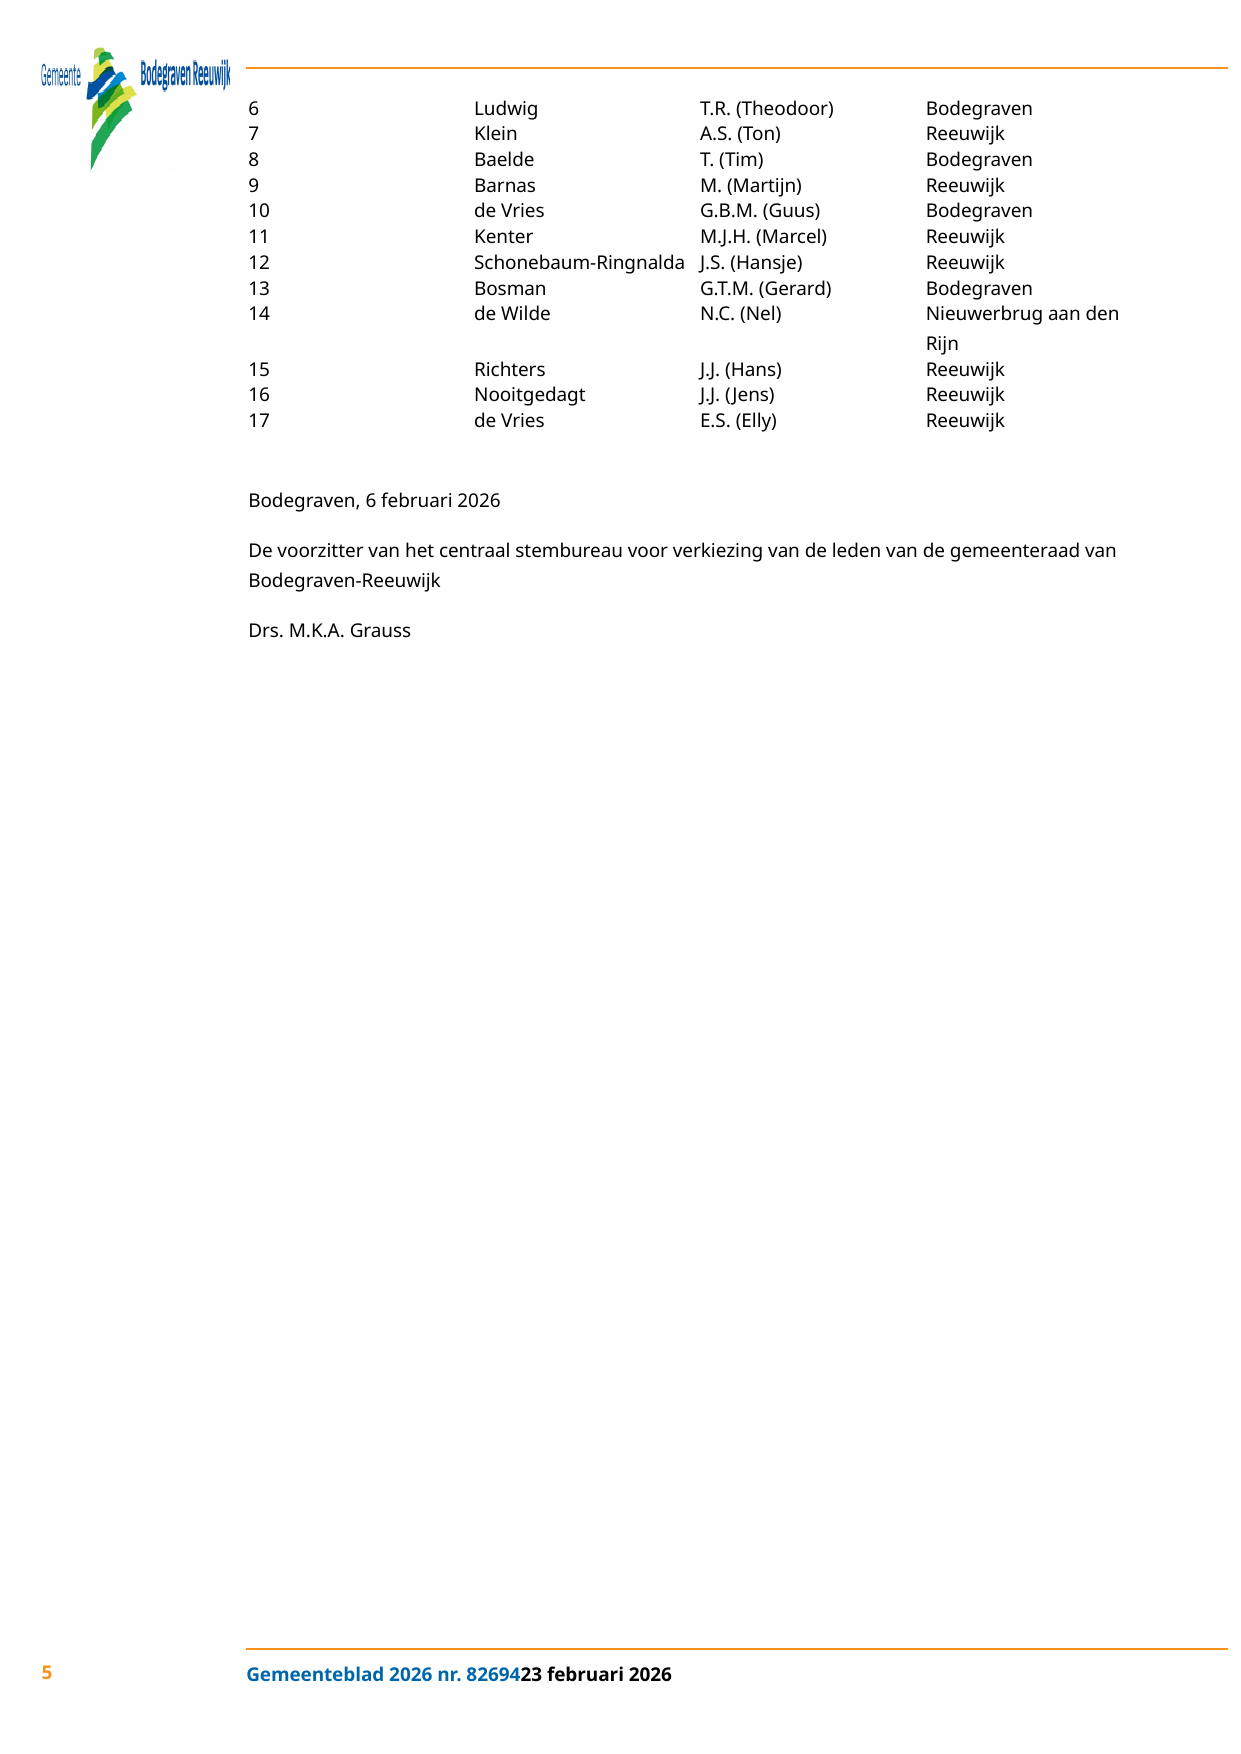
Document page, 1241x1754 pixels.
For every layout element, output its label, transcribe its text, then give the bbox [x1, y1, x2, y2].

table_cell E.S. (Elly) [700, 408, 926, 433]
table_cell A.S. (Ton) [700, 121, 926, 146]
picture [41, 47, 231, 172]
table_cell Barnas [474, 172, 700, 198]
table_cell 8 [248, 146, 474, 172]
table_cell de Vries [474, 408, 700, 433]
table_cell Schonebaum-Ringnalda [474, 249, 700, 275]
table_cell N.C. (Nel) [700, 301, 926, 356]
table_cell 16 [248, 382, 474, 407]
table_cell Kenter [474, 224, 700, 249]
table_cell Klein [474, 121, 700, 146]
table_cell Bodegraven [926, 198, 1152, 223]
table_cell G.B.M. (Guus) [700, 198, 926, 223]
table_cell Nooitgedagt [474, 382, 700, 407]
text Bodegraven, 6 februari 2026 [248, 487, 1152, 512]
table_cell 7 [248, 121, 474, 146]
table_cell 14 [248, 301, 474, 356]
table_cell Reeuwijk [926, 382, 1152, 407]
table_cell 6 [248, 95, 474, 121]
table_cell Bodegraven [926, 146, 1152, 172]
table_cell Bodegraven [926, 95, 1152, 121]
table_cell Baelde [474, 146, 700, 172]
table_cell Bosman [474, 275, 700, 301]
table_cell M.J.H. (Marcel) [700, 224, 926, 249]
table_cell M. (Martijn) [700, 172, 926, 198]
table_cell 13 [248, 275, 474, 301]
table_cell Reeuwijk [926, 224, 1152, 249]
table_cell 15 [248, 356, 474, 382]
table_cell Ludwig [474, 95, 700, 121]
table_cell 17 [248, 408, 474, 433]
text Drs. M.K.A. Grauss [248, 617, 1152, 643]
table_cell J.S. (Hansje) [700, 249, 926, 275]
table_cell Richters [474, 356, 700, 382]
table_cell 12 [248, 249, 474, 275]
table_cell Reeuwijk [926, 356, 1152, 382]
table_cell Reeuwijk [926, 172, 1152, 198]
table_cell 9 [248, 172, 474, 198]
table_cell J.J. (Jens) [700, 382, 926, 407]
table_cell de Wilde [474, 301, 700, 356]
table_cell Reeuwijk [926, 121, 1152, 146]
text De voorzitter van het centraal stembureau voor verkiezing van de leden van de gemeenteraad van Bodegraven-Reeuwijk [248, 537, 1152, 592]
table_cell Reeuwijk [926, 408, 1152, 433]
table_cell J.J. (Hans) [700, 356, 926, 382]
table_cell Nieuwerbrug aan den Rijn [926, 301, 1152, 356]
table_cell 11 [248, 224, 474, 249]
table_cell Bodegraven [926, 275, 1152, 301]
table_cell T.R. (Theodoor) [700, 95, 926, 121]
table_cell T. (Tim) [700, 146, 926, 172]
table_cell Reeuwijk [926, 249, 1152, 275]
table_cell 10 [248, 198, 474, 223]
table_cell de Vries [474, 198, 700, 223]
table_cell G.T.M. (Gerard) [700, 275, 926, 301]
